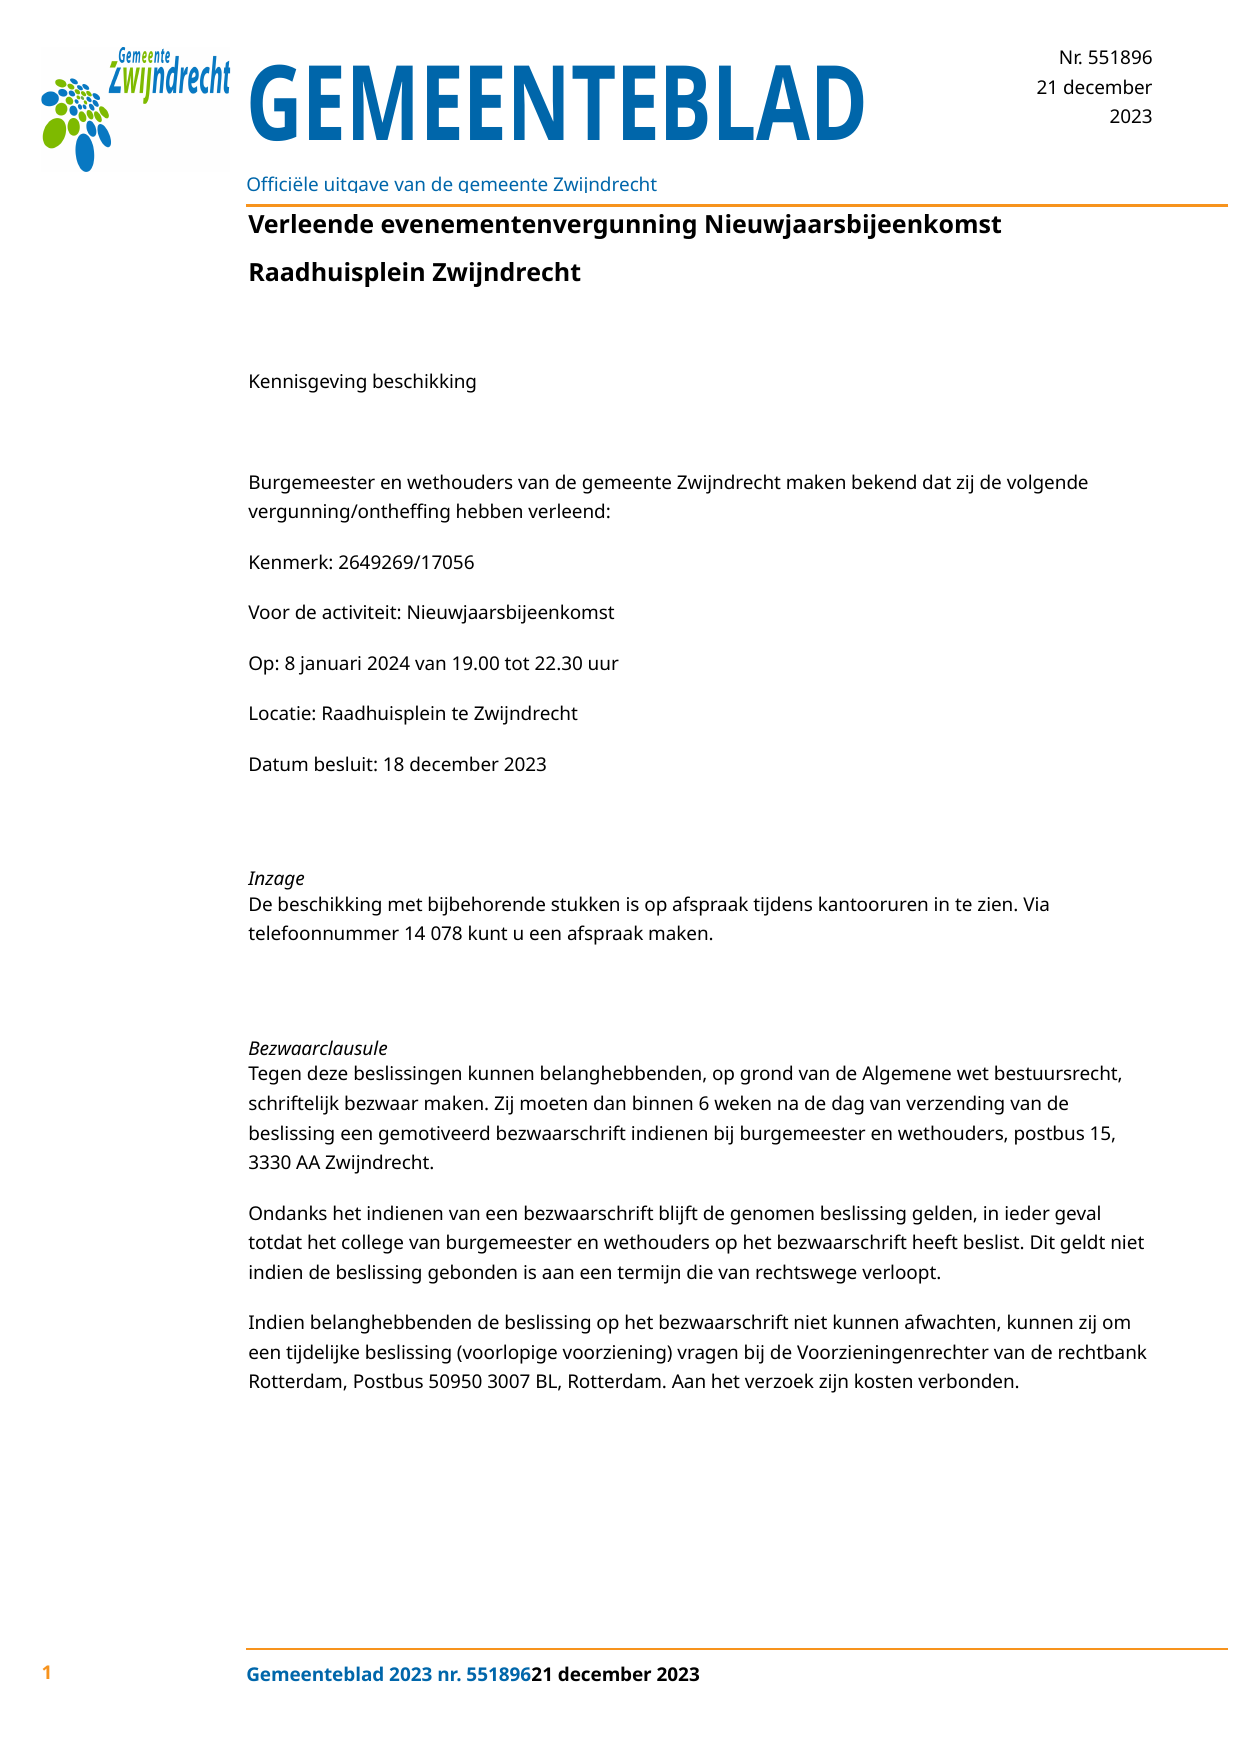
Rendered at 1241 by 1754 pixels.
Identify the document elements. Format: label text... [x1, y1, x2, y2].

text Indien belanghebbenden de beslissing op het bezwaarschrift niet kunnen afwachten, kunnen zij om een tijdelijke beslissing (voorlopige voorziening) vragen bij de Voorzieningenrechter van de rechtbank Rotterdam, Postbus 50950 3007 BL, Rotterdam. Aan het verzoek zijn kosten verbonden. [248, 1309, 1152, 1394]
text Kennisgeving beschikking [248, 368, 1152, 394]
text Op: 8 januari 2024 van 19.00 tot 22.30 uur [248, 650, 1152, 676]
text Ondanks het indienen van een bezwaarschrift blijft de genomen beslissing gelden, in ieder geval totdat het college van burgemeester en wethouders op het bezwaarschrift heeft beslist. Dit geldt niet indien de beslissing gebonden is aan een termijn die van rechtswege verloopt. [248, 1200, 1152, 1285]
text Datum besluit: 18 december 2023 [248, 751, 1152, 777]
text Locatie: Raadhuisplein te Zwijndrecht [248, 700, 1152, 726]
text De beschikking met bijbehorende stukken is op afspraak tijdens kantooruren in te zien. Via telefoonnummer 14 078 kunt u een afspraak maken. [248, 891, 1152, 946]
text Burgemeester en wethouders van de gemeente Zwijndrecht maken bekend dat zij de volgende vergunning/ontheffing hebben verleend: [248, 469, 1152, 524]
text Voor de activiteit: Nieuwjaarsbijeenkomst [248, 599, 1152, 625]
text Inzage [248, 865, 1152, 891]
picture [41, 47, 231, 172]
text Kenmerk: 2649269/17056 [248, 549, 1152, 575]
text Tegen deze beslissingen kunnen belanghebbenden, op grond van de Algemene wet bestuursrecht, schriftelijk bezwaar maken. Zij moeten dan binnen 6 weken na de dag van verzending van de beslissing een gemotiveerd bezwaarschrift indienen bij burgemeester en wethouders, postbus 15, 3330 AA Zwijndrecht. [248, 1061, 1152, 1175]
text Bezwaarclausule [248, 1035, 1152, 1061]
text Verleende evenementenvergunning Nieuwjaarsbijeenkomst Raadhuisplein Zwijndrecht [248, 207, 1152, 288]
